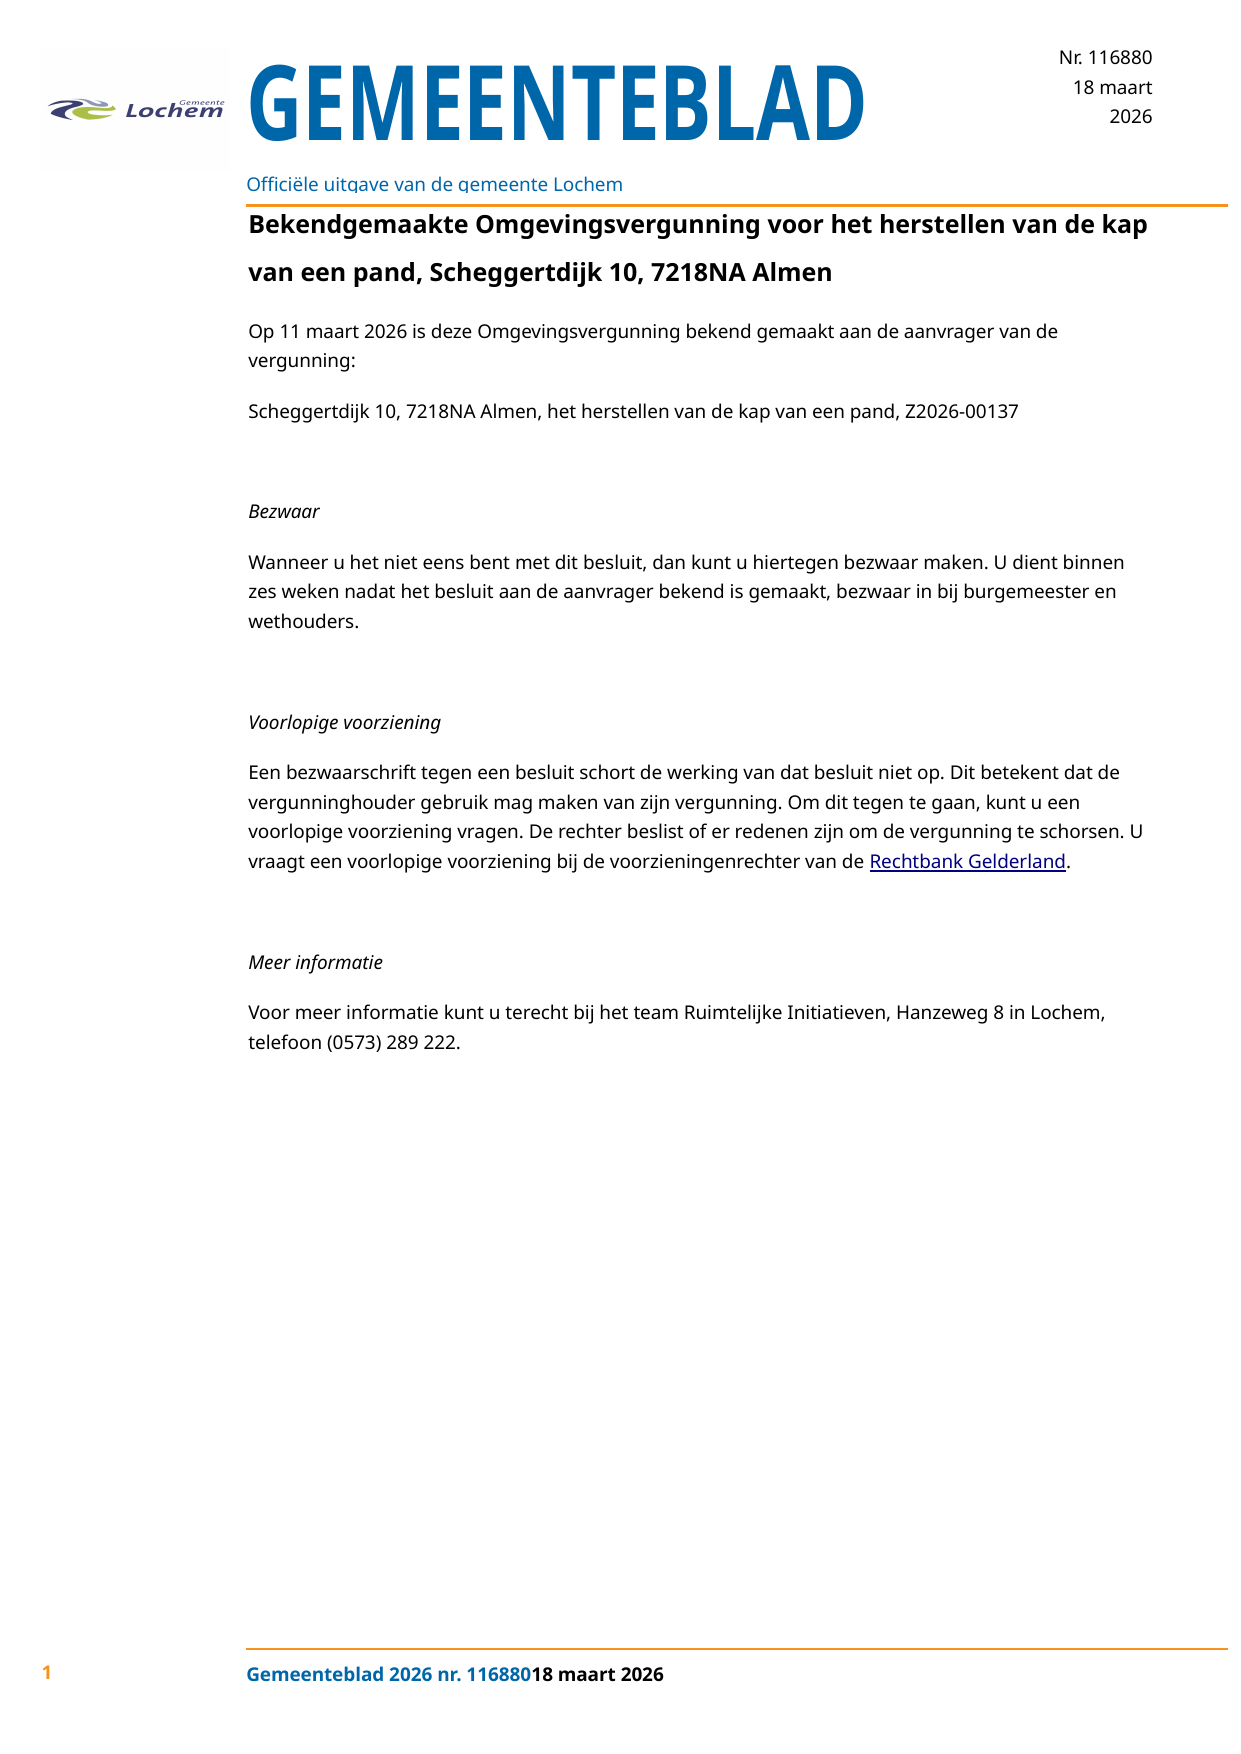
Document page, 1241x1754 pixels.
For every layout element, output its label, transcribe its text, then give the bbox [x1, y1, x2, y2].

picture [41, 47, 231, 172]
text Bezwaar [248, 499, 1152, 524]
text Scheggertdijk 10, 7218NA Almen, het herstellen van de kap van een pand, Z2026-00137 [248, 398, 1152, 424]
text Een bezwaarschrift tegen een besluit schort de werking van dat besluit niet op. Dit betekent dat de vergunninghouder gebruik mag maken van zijn vergunning. Om dit tegen te gaan, kunt u een voorlopige voorziening vragen. De rechter beslist of er redenen zijn om de vergunning te schorsen. U vraagt een voorlopige voorziening bij de voorzieningenrechter van de Rechtbank Gelderland. [248, 759, 1152, 874]
text Op 11 maart 2026 is deze Omgevingsvergunning bekend gemaakt aan de aanvrager van de vergunning: [248, 318, 1152, 373]
text Wanneer u het niet eens bent met dit besluit, dan kunt u hiertegen bezwaar maken. U dient binnen zes weken nadat het besluit aan de aanvrager bekend is gemaakt, bezwaar in bij burgemeester en wethouders. [248, 549, 1152, 634]
text Voorlopige voorziening [248, 709, 1152, 735]
text Voor meer informatie kunt u terecht bij het team Ruimtelijke Initiatieven, Hanzeweg 8 in Lochem, telefoon (0573) 289 222. [248, 999, 1152, 1055]
text Bekendgemaakte Omgevingsvergunning voor het herstellen van de kap van een pand, Scheggertdijk 10, 7218NA Almen [248, 207, 1152, 288]
text Meer informatie [248, 949, 1152, 975]
